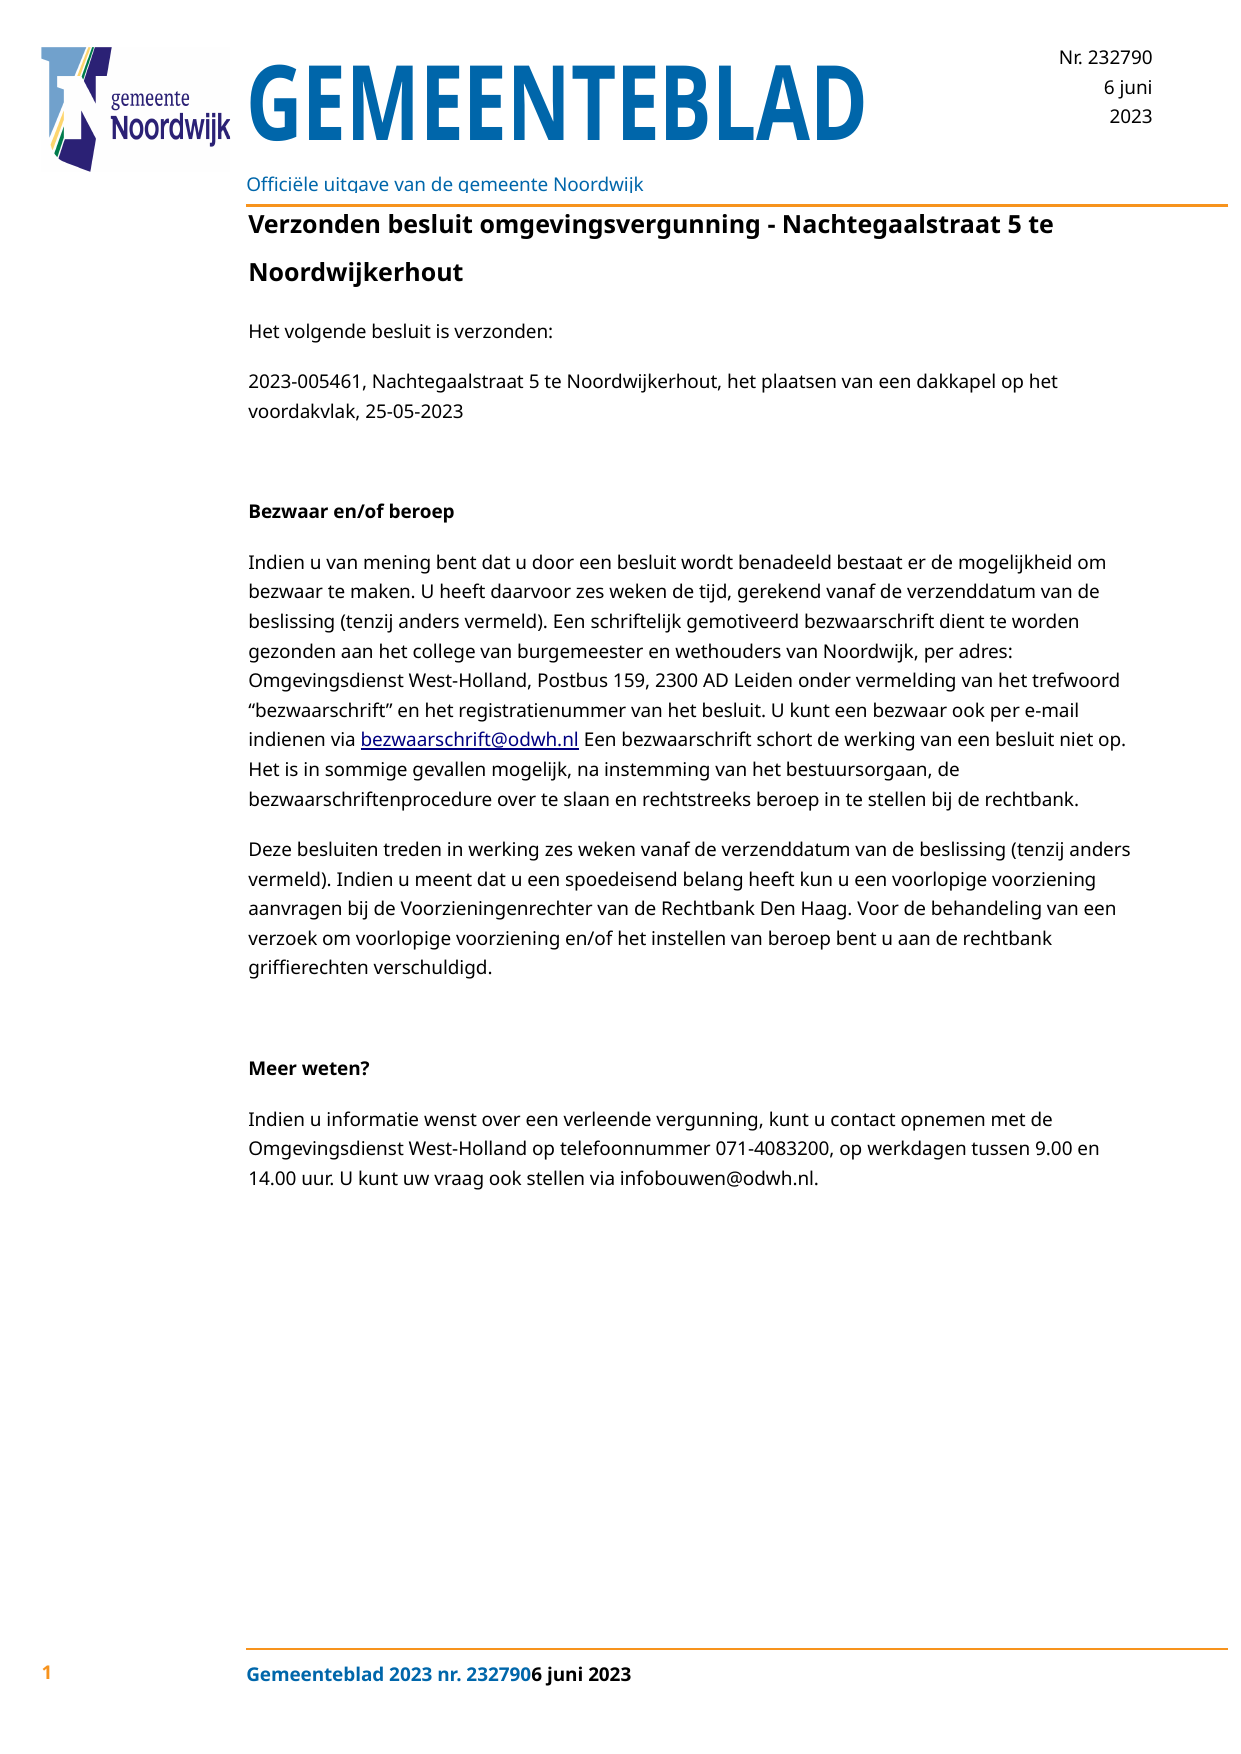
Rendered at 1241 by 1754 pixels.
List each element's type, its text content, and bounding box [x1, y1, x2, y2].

text 2023-005461, Nachtegaalstraat 5 te Noordwijkerhout, het plaatsen van een dakkapel op het voordakvlak, 25-05-2023 [248, 368, 1152, 424]
text Het volgende besluit is verzonden: [248, 318, 1152, 344]
text Meer weten? [248, 1055, 1152, 1081]
picture [41, 47, 231, 172]
text Indien u informatie wenst over een verleende vergunning, kunt u contact opnemen met de Omgevingsdienst West-Holland op telefoonnummer 071-4083200, op werkdagen tussen 9.00 en 14.00 uur. U kunt uw vraag ook stellen via infobouwen@odwh.nl. [248, 1106, 1152, 1191]
text Bezwaar en/of beroep [248, 499, 1152, 524]
text Indien u van mening bent dat u door een besluit wordt benadeeld bestaat er de mogelijkheid om bezwaar te maken. U heeft daarvoor zes weken de tijd, gerekend vanaf de verzenddatum van de beslissing (tenzij anders vermeld). Een schriftelijk gemotiveerd bezwaarschrift dient te worden gezonden aan het college van burgemeester en wethouders van Noordwijk, per adres: Omgevingsdienst West-Holland, Postbus 159, 2300 AD Leiden onder vermelding van het trefwoord “bezwaarschrift” en het registratienummer van het besluit. U kunt een bezwaar ook per e-mail indienen via bezwaarschrift@odwh.nl Een bezwaarschrift schort de werking van een besluit niet op. Het is in sommige gevallen mogelijk, na instemming van het bestuursorgaan, de bezwaarschriftenprocedure over te slaan en rechtstreeks beroep in te stellen bij de rechtbank. [248, 549, 1152, 812]
text Deze besluiten treden in werking zes weken vanaf de verzenddatum van de beslissing (tenzij anders vermeld). Indien u meent dat u een spoedeisend belang heeft kun u een voorlopige voorziening aanvragen bij de Voorzieningenrechter van de Rechtbank Den Haag. Voor de behandeling van een verzoek om voorlopige voorziening en/of het instellen van beroep bent u aan de rechtbank griffierechten verschuldigd. [248, 836, 1152, 980]
text Verzonden besluit omgevingsvergunning - Nachtegaalstraat 5 te Noordwijkerhout [248, 207, 1152, 288]
